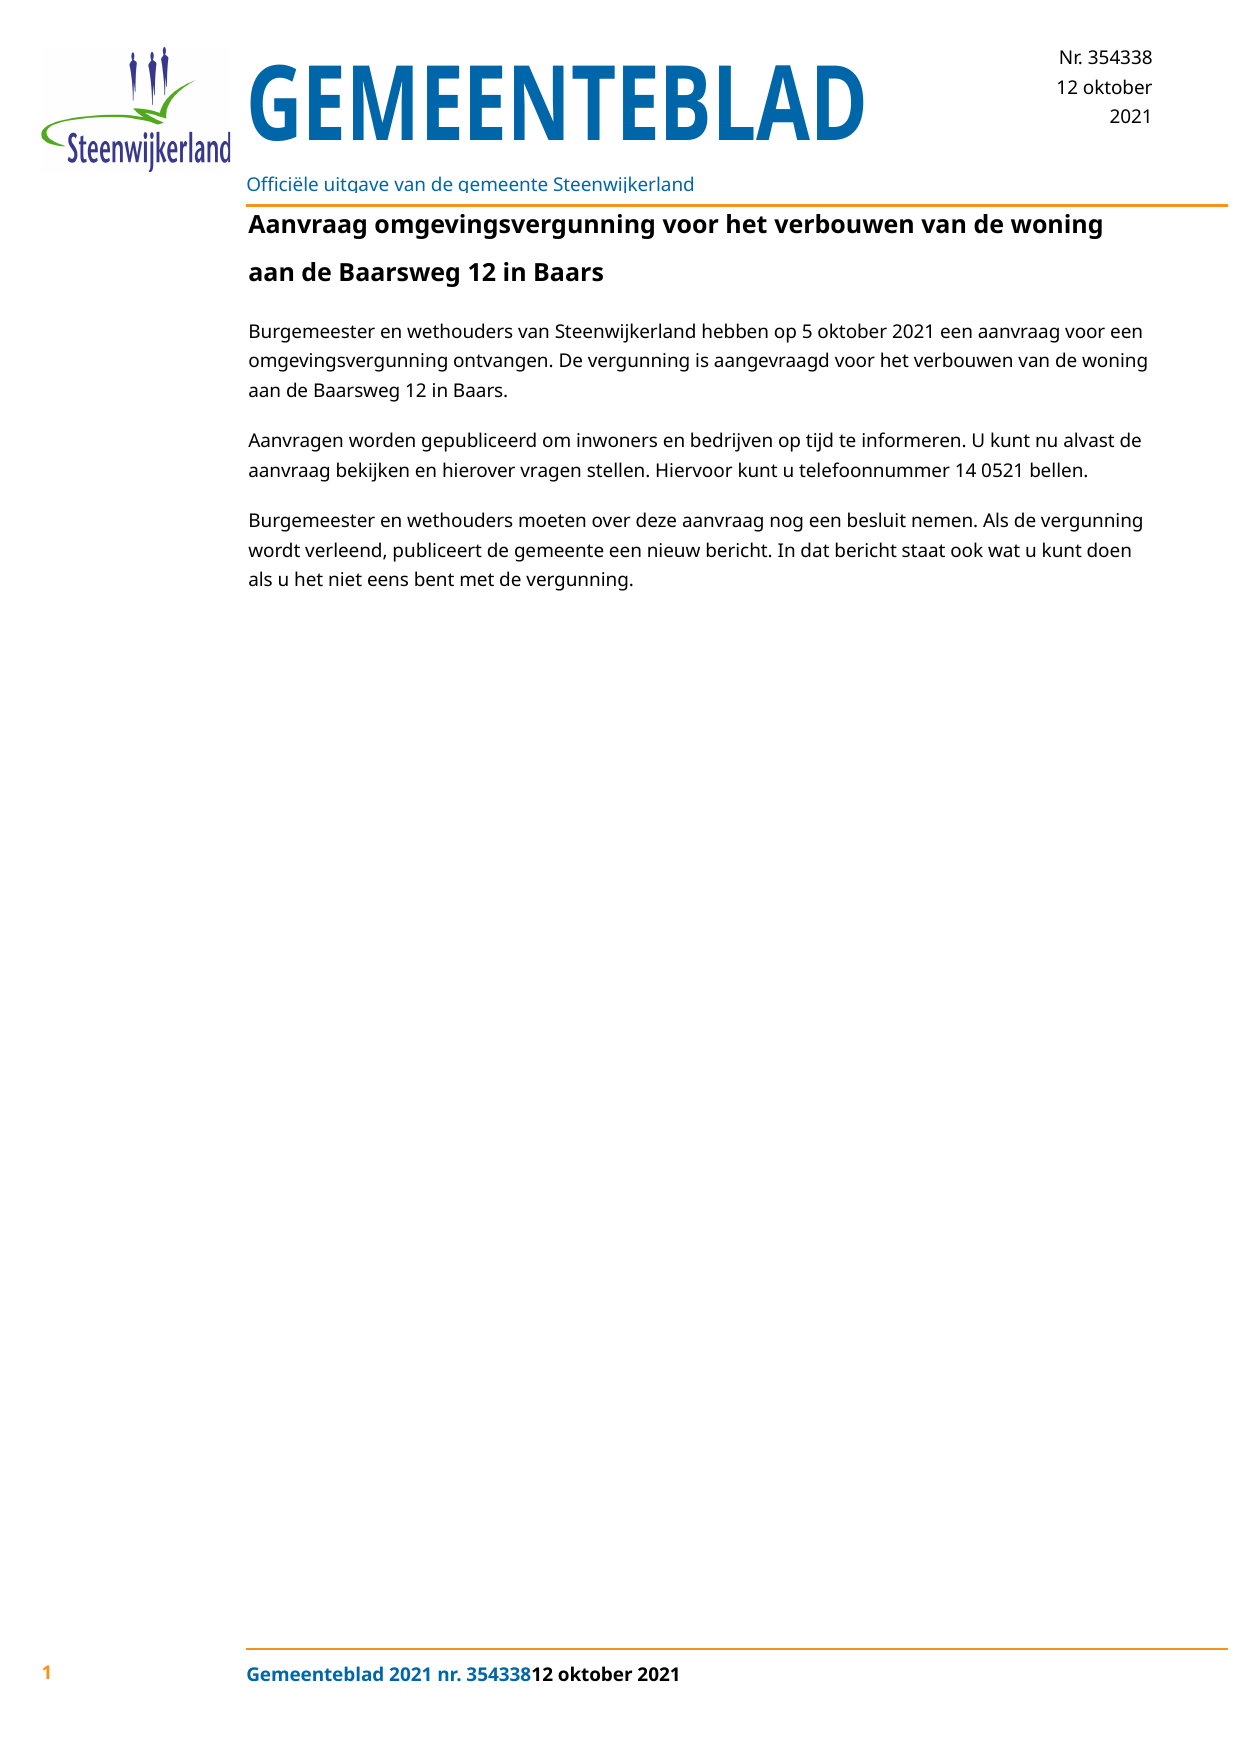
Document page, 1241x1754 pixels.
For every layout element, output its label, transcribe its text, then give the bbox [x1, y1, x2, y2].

text Burgemeester en wethouders moeten over deze aanvraag nog een besluit nemen. Als de vergunning wordt verleend, publiceert de gemeente een nieuw bericht. In dat bericht staat ook wat u kunt doen als u het niet eens bent met de vergunning. [248, 507, 1152, 592]
text Burgemeester en wethouders van Steenwijkerland hebben op 5 oktober 2021 een aanvraag voor een omgevingsvergunning ontvangen. De vergunning is aangevraagd voor het verbouwen van de woning aan de Baarsweg 12 in Baars. [248, 318, 1152, 403]
picture [41, 47, 231, 172]
text Aanvragen worden gepubliceerd om inwoners en bedrijven op tijd te informeren. U kunt nu alvast de aanvraag bekijken en hierover vragen stellen. Hiervoor kunt u telefoonnummer 14 0521 bellen. [248, 427, 1152, 483]
text Aanvraag omgevingsvergunning voor het verbouwen van de woning aan de Baarsweg 12 in Baars [248, 207, 1152, 288]
